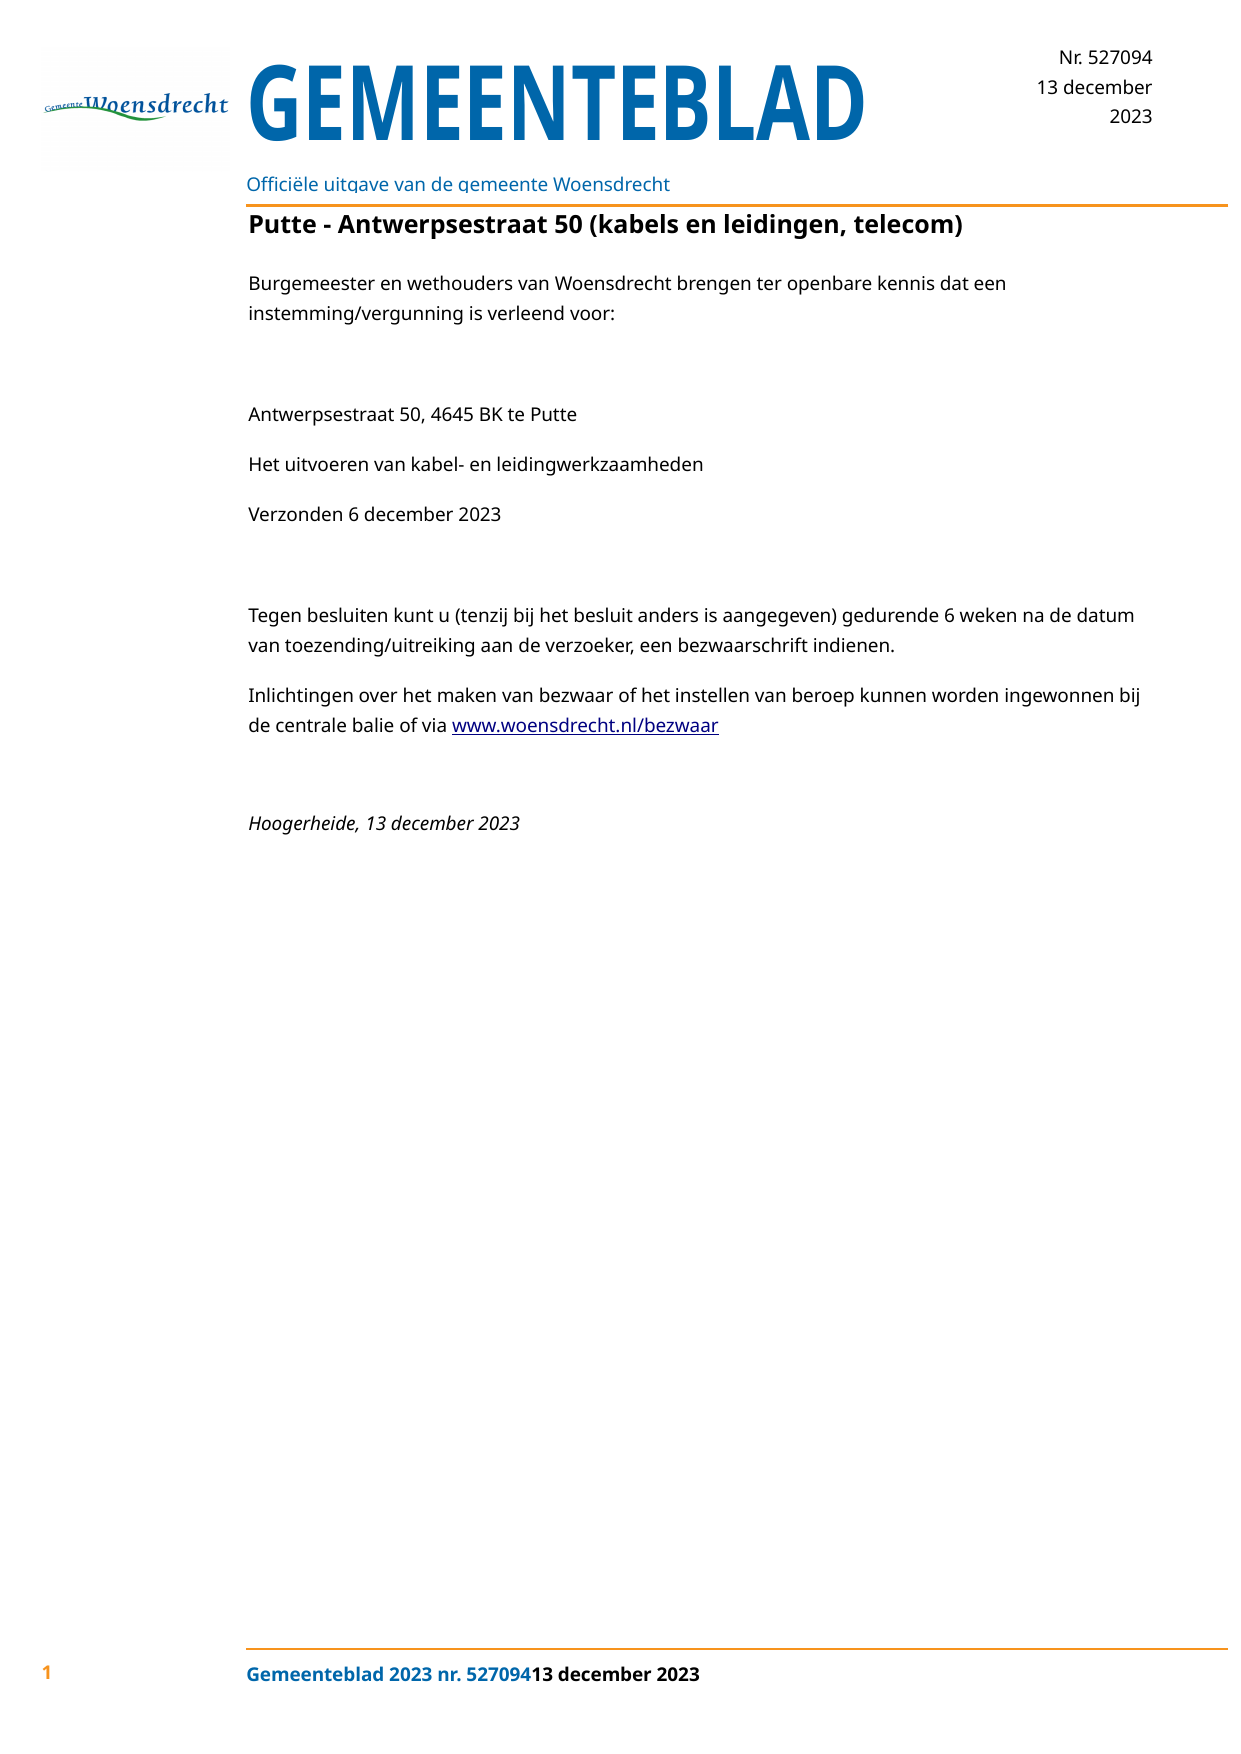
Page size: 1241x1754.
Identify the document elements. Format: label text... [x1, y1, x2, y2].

text Burgemeester en wethouders van Woensdrecht brengen ter openbare kennis dat een instemming/vergunning is verleend voor: [248, 270, 1152, 326]
text Hoogerheide, 13 december 2023 [248, 810, 1152, 836]
text Tegen besluiten kunt u (tenzij bij het besluit anders is aangegeven) gedurende 6 weken na de datum van toezending/uitreiking aan de verzoeker, een bezwaarschrift indienen. [248, 602, 1152, 658]
text Antwerpsestraat 50, 4645 BK te Putte [248, 401, 1152, 426]
text Verzonden 6 december 2023 [248, 502, 1152, 527]
text Het uitvoeren van kabel- en leidingwerkzaamheden [248, 451, 1152, 477]
text Putte - Antwerpsestraat 50 (kabels en leidingen, telecom) [248, 207, 1152, 241]
text Inlichtingen over het maken van bezwaar of het instellen van beroep kunnen worden ingewonnen bij de centrale balie of via www.woensdrecht.nl/bezwaar [248, 682, 1152, 738]
picture [41, 47, 231, 172]
